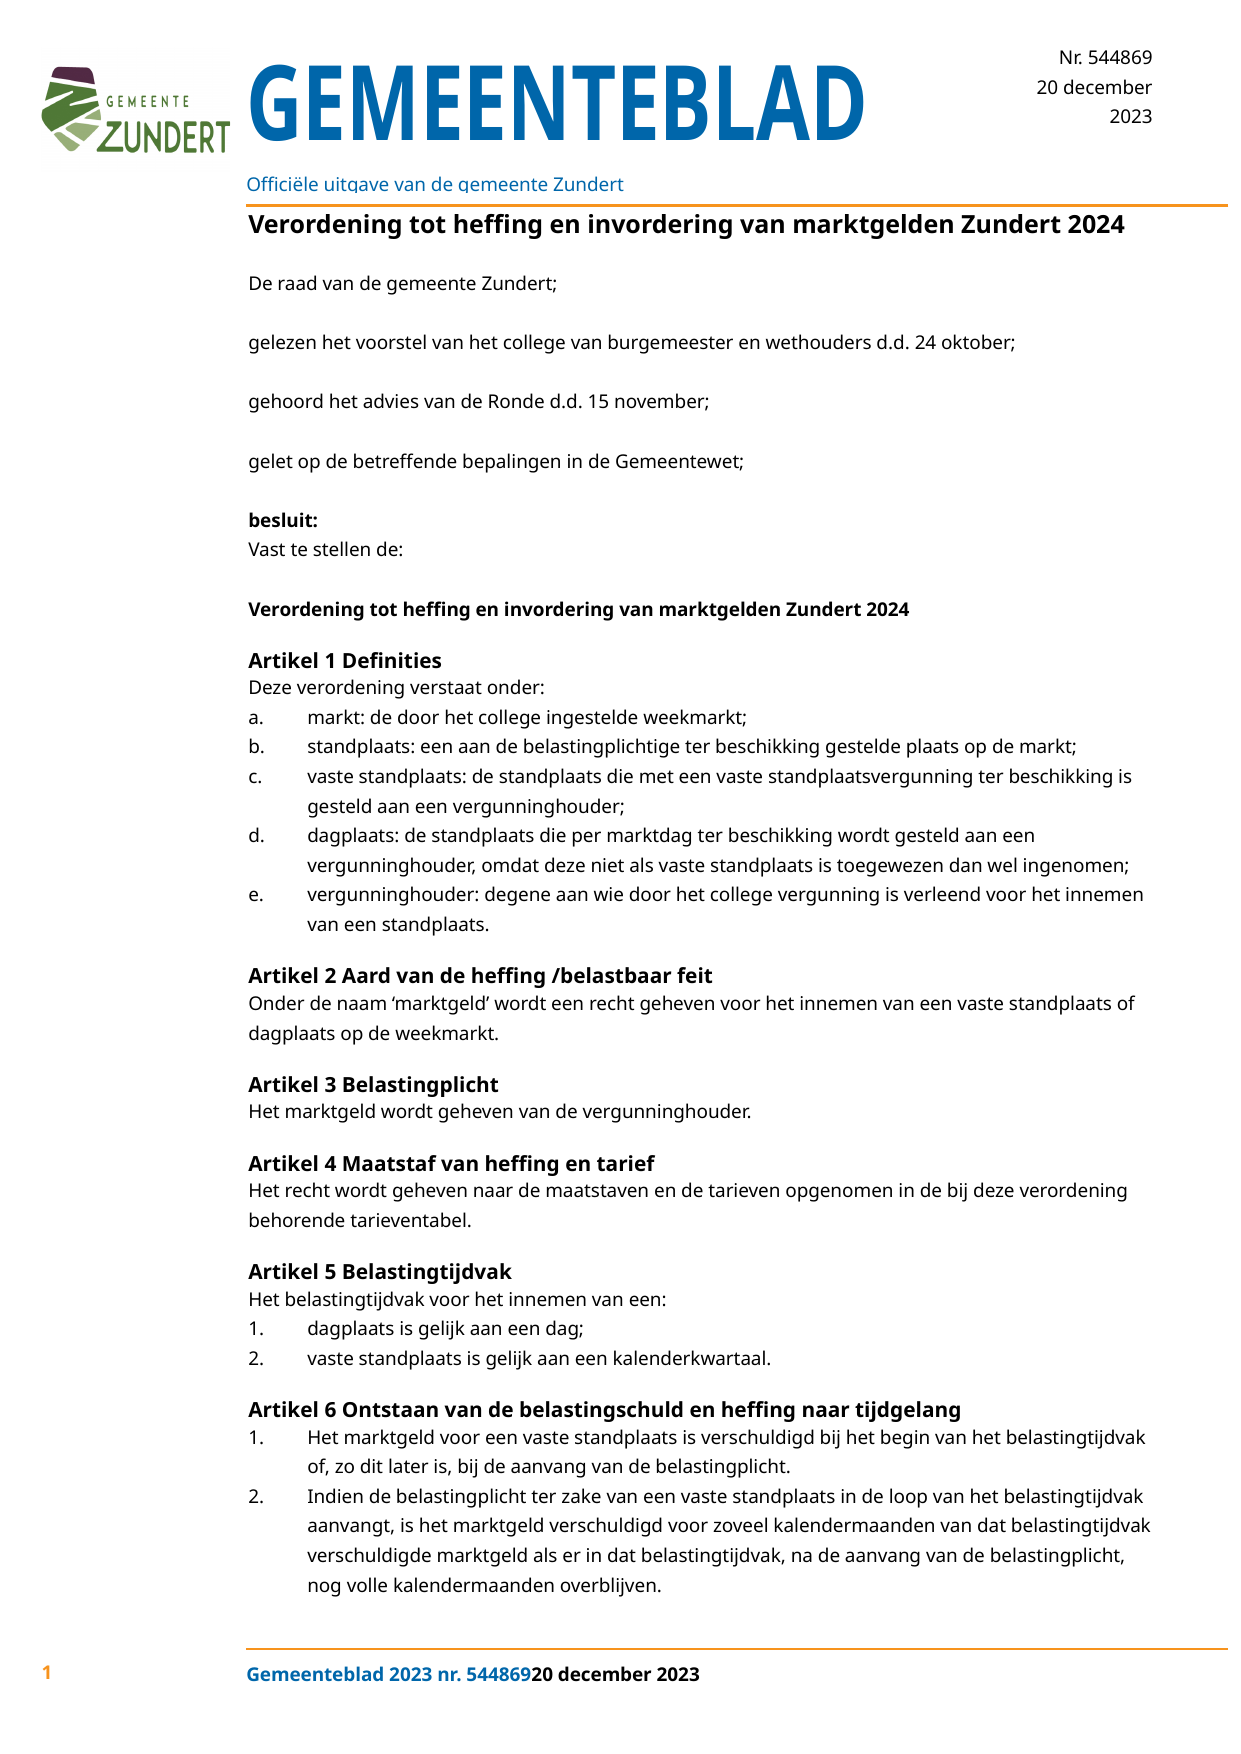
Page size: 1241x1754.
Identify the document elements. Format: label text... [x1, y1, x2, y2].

text Artikel 3 Belastingplicht [248, 1070, 1152, 1098]
text Het recht wordt geheven naar de maatstaven en de tarieven opgenomen in de bij deze verordening behorende tarieventabel. [248, 1177, 1152, 1233]
list Het marktgeld voor een vaste standplaats is verschuldigd bij het begin van het belastingtijdvak of, zo dit later is, bij de aanvang van de belastingplicht. [248, 1424, 1152, 1479]
text besluit: [248, 507, 1152, 533]
list dagplaats is gelijk aan een dag; [248, 1315, 1152, 1341]
text Artikel 2 Aard van de heffing /belastbaar feit [248, 962, 1152, 990]
list markt: de door het college ingestelde weekmarkt; [248, 704, 1152, 730]
text Vast te stellen de: [248, 537, 1152, 562]
text Onder de naam ‘marktgeld’ wordt een recht geheven voor het innemen van een vaste standplaats of dagplaats op de weekmarkt. [248, 990, 1152, 1045]
text gelezen het voorstel van het college van burgemeester en wethouders d.d. 24 oktober; [248, 329, 1152, 355]
list standplaats: een aan de belastingplichtige ter beschikking gestelde plaats op de markt; [248, 734, 1152, 759]
text gelet op de betreffende bepalingen in de Gemeentewet; [248, 448, 1152, 473]
text Het belastingtijdvak voor het innemen van een: [248, 1286, 1152, 1312]
text Artikel 4 Maatstaf van heffing en tarief [248, 1149, 1152, 1177]
text Verordening tot heffing en invordering van marktgelden Zundert 2024 [248, 207, 1152, 241]
text gehoord het advies van de Ronde d.d. 15 november; [248, 389, 1152, 414]
text Artikel 6 Ontstaan van de belastingschuld en heffing naar tijdgelang [248, 1395, 1152, 1424]
text Deze verordening verstaat onder: [248, 674, 1152, 700]
list vaste standplaats is gelijk aan een kalenderkwartaal. [248, 1345, 1152, 1371]
text Het marktgeld wordt geheven van de vergunninghouder. [248, 1098, 1152, 1124]
list dagplaats: de standplaats die per marktdag ter beschikking wordt gesteld aan een vergunninghouder, omdat deze niet als vaste standplaats is toegewezen dan wel ingenomen; [248, 822, 1152, 878]
text Artikel 5 Belastingtijdvak [248, 1257, 1152, 1286]
text Artikel 1 Definities [248, 646, 1152, 674]
text Verordening tot heffing en invordering van marktgelden Zundert 2024 [248, 596, 1152, 621]
list vergunninghouder: degene aan wie door het college vergunning is verleend voor het innemen van een standplaats. [248, 882, 1152, 937]
text De raad van de gemeente Zundert; [248, 270, 1152, 296]
list Indien de belastingplicht ter zake van een vaste standplaats in de loop van het belastingtijdvak aanvangt, is het marktgeld verschuldigd voor zoveel kalendermaanden van dat belastingtijdvak verschuldigde marktgeld als er in dat belastingtijdvak, na de aanvang van de belastingplicht, nog volle kalendermaanden overblijven. [248, 1483, 1152, 1597]
picture [41, 47, 231, 172]
list vaste standplaats: de standplaats die met een vaste standplaatsvergunning ter beschikking is gesteld aan een vergunninghouder; [248, 763, 1152, 819]
